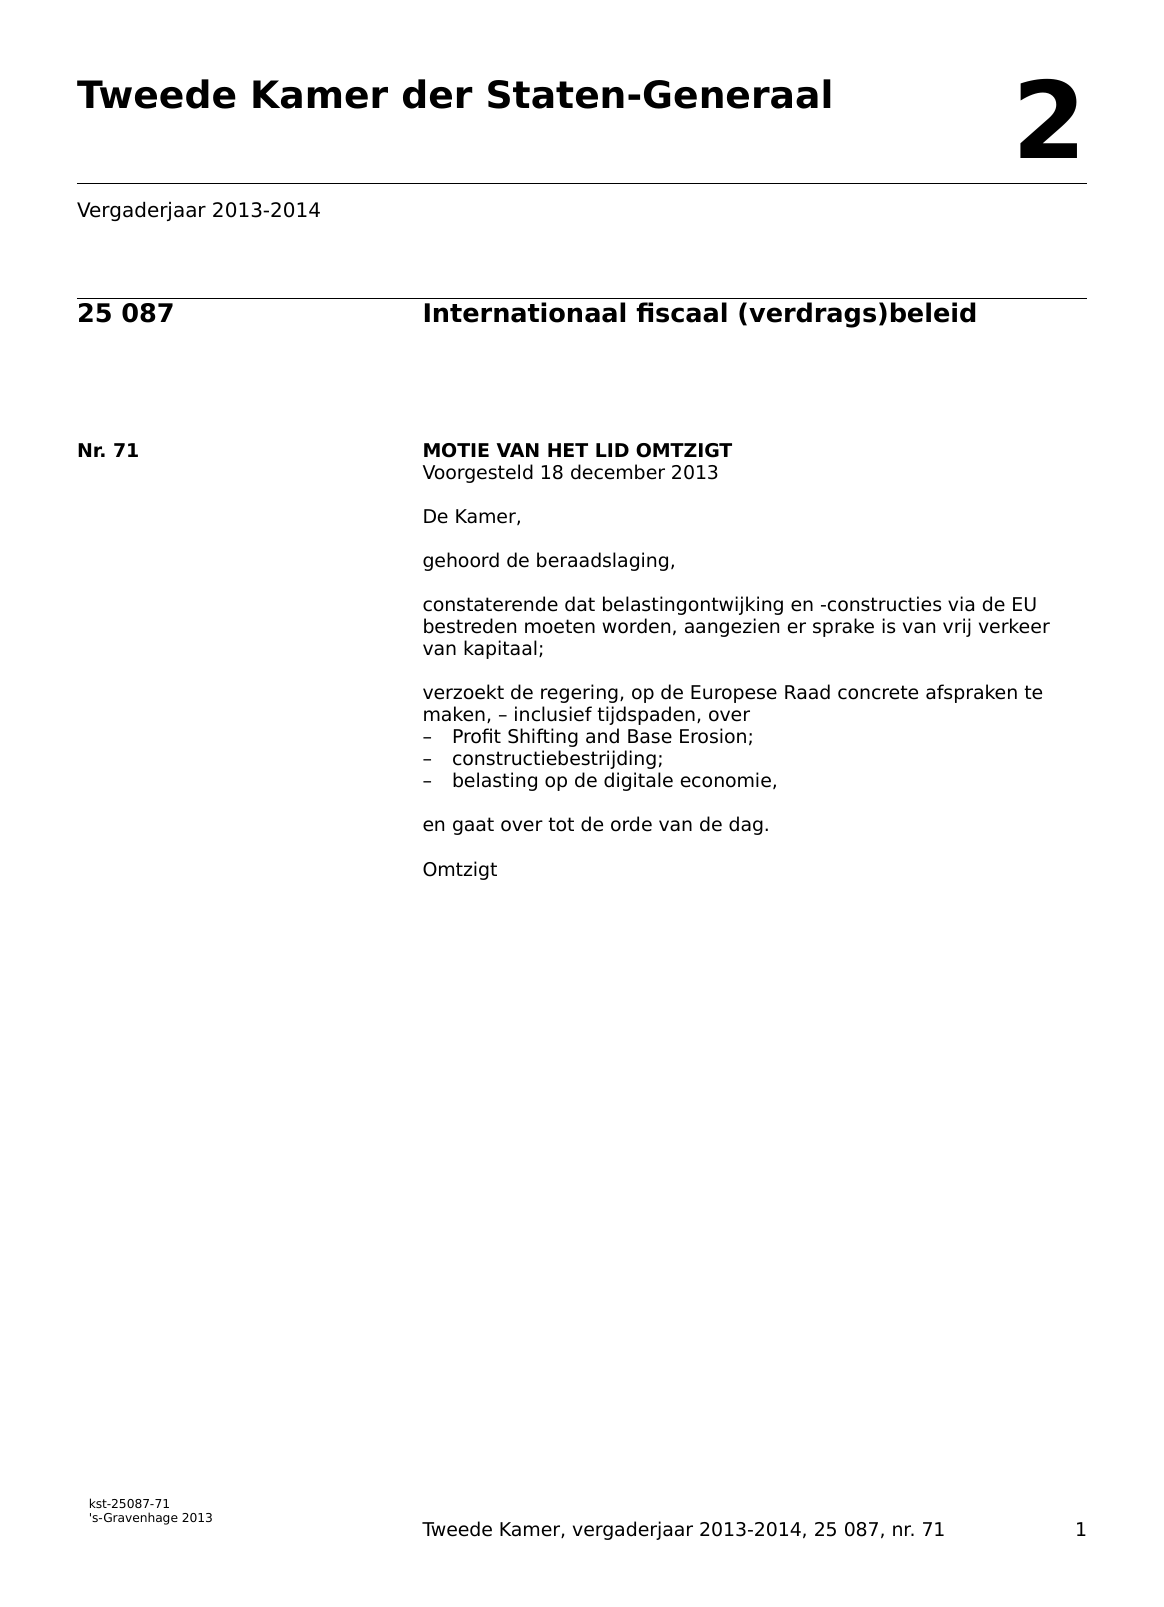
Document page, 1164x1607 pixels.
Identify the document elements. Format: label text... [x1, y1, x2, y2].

text Omtzigt [422, 858, 1087, 881]
text – constructiebestrijding; [422, 748, 1087, 770]
text en gaat over tot de orde van de dag. [422, 814, 1087, 836]
table_header Tweede Kamer der Staten-Generaal [77, 59, 886, 183]
table_cell Vergaderjaar 2013-2014 [77, 184, 1087, 298]
text – Profit Shifting and Base Erosion; [422, 726, 1087, 748]
text Voorgesteld 18 december 2013 [422, 462, 1087, 484]
text gehoord de beraadslaging, [422, 550, 1087, 572]
text – belasting op de digitale economie, [422, 770, 1087, 792]
subtitle 25 087 Internationaal fiscaal (verdrags)beleid [77, 299, 1087, 329]
text 's-Gravenhage 2013 [88, 1511, 323, 1525]
text verzoekt de regering, op de Europese Raad concrete afspraken te maken, – inclusief tijdspaden, over [422, 682, 1087, 726]
text kst-25087-71 [88, 1497, 323, 1511]
subtitle Nr. 71 MOTIE VAN HET LID OMTZIGT [77, 440, 1087, 462]
text De Kamer, [422, 506, 1087, 528]
text constaterende dat belastingontwijking en -constructies via de EU bestreden moeten worden, aangezien er sprake is van vrij verkeer van kapitaal; [422, 594, 1087, 660]
table_header 2 [886, 59, 1087, 183]
